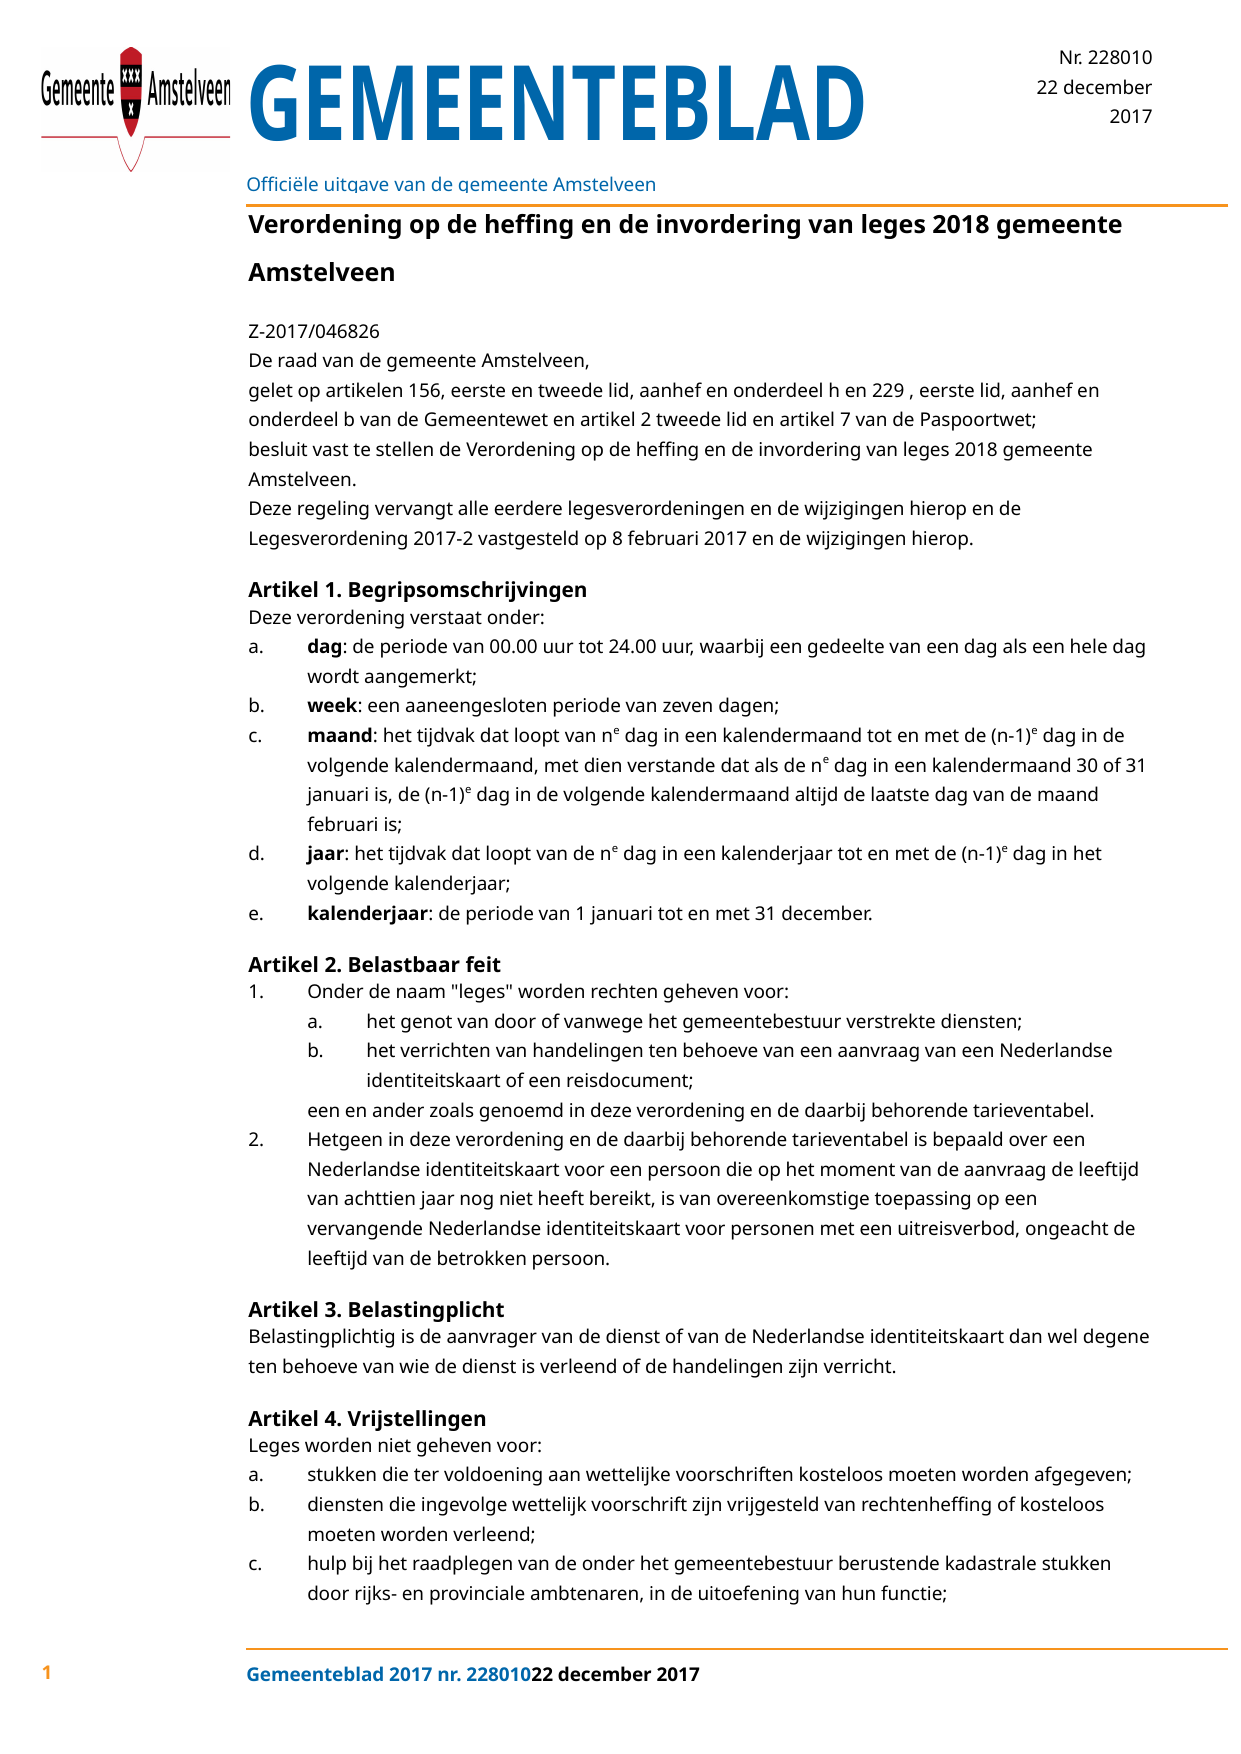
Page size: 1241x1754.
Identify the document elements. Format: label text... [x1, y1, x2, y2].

text Artikel 4. Vrijstellingen [248, 1404, 1152, 1432]
text gelet op artikelen 156, eerste en tweede lid, aanhef en onderdeel h en 229 , eerste lid, aanhef en onderdeel b van de Gemeentewet en artikel 2 tweede lid en artikel 7 van de Paspoortwet; [248, 377, 1152, 432]
list Onder de naam "leges" worden rechten geheven voor: [248, 978, 1152, 1004]
text Artikel 3. Belastingplicht [248, 1295, 1152, 1324]
list kalenderjaar: de periode van 1 januari tot en met 31 december. [248, 900, 1152, 925]
list het verrichten van handelingen ten behoeve van een aanvraag van een Nederlandse identiteitskaart of een reisdocument; [307, 1038, 1152, 1093]
text Leges worden niet geheven voor: [248, 1432, 1152, 1458]
list stukken die ter voldoening aan wettelijke voorschriften kosteloos moeten worden afgegeven; [248, 1462, 1152, 1487]
text Artikel 1. Begripsomschrijvingen [248, 575, 1152, 604]
list het genot van door of vanwege het gemeentebestuur verstrekte diensten; [307, 1008, 1152, 1034]
list Hetgeen in deze verordening en de daarbij behorende tarieventabel is bepaald over een Nederlandse identiteitskaart voor een persoon die op het moment van de aanvraag de leeftijd van achttien jaar nog niet heeft bereikt, is van overeenkomstige toepassing op een vervangende Nederlandse identiteitskaart voor personen met een uitreisverbod, ongeacht de leeftijd van de betrokken persoon. [248, 1126, 1152, 1271]
list jaar: het tijdvak dat loopt van de ne dag in een kalenderjaar tot en met de (n-1)e dag in het volgende kalenderjaar; [248, 841, 1152, 896]
text De raad van de gemeente Amstelveen, [248, 347, 1152, 373]
list diensten die ingevolge wettelijk voorschrift zijn vrijgesteld van rechtenheffing of kosteloos moeten worden verleend; [248, 1491, 1152, 1547]
text Deze regeling vervangt alle eerdere legesverordeningen en de wijzigingen hierop en de Legesverordening 2017-2 vastgesteld op 8 februari 2017 en de wijzigingen hierop. [248, 495, 1152, 551]
text Verordening op de heffing en de invordering van leges 2018 gemeente Amstelveen [248, 207, 1152, 288]
list week: een aaneengesloten periode van zeven dagen; [248, 693, 1152, 718]
text Deze verordening verstaat onder: [248, 604, 1152, 629]
list hulp bij het raadplegen van de onder het gemeentebestuur berustende kadastrale stukken door rijks‑ en provinciale ambtenaren, in de uitoefening van hun functie; [248, 1550, 1152, 1606]
list een en ander zoals genoemd in deze verordening en de daarbij behorende tarieventabel. [248, 1097, 1152, 1123]
text Z-2017/046826 [248, 318, 1152, 344]
text Artikel 2. Belastbaar feit [248, 950, 1152, 978]
text Belastingplichtig is de aanvrager van de dienst of van de Nederlandse identiteitskaart dan wel degene ten behoeve van wie de dienst is verleend of de handelingen zijn verricht. [248, 1324, 1152, 1379]
text besluit vast te stellen de Verordening op de heffing en de invordering van leges 2018 gemeente Amstelveen. [248, 436, 1152, 492]
picture [41, 47, 231, 172]
list maand: het tijdvak dat loopt van ne dag in een kalendermaand tot en met de (n-1)e dag in de volgende kalendermaand, met dien verstande dat als de ne dag in een kalendermaand 30 of 31 januari is, de (n-1)e dag in de volgende kalendermaand altijd de laatste dag van de maand februari is; [248, 722, 1152, 837]
list dag: de periode van 00.00 uur tot 24.00 uur, waarbij een gedeelte van een dag als een hele dag wordt aangemerkt; [248, 633, 1152, 689]
